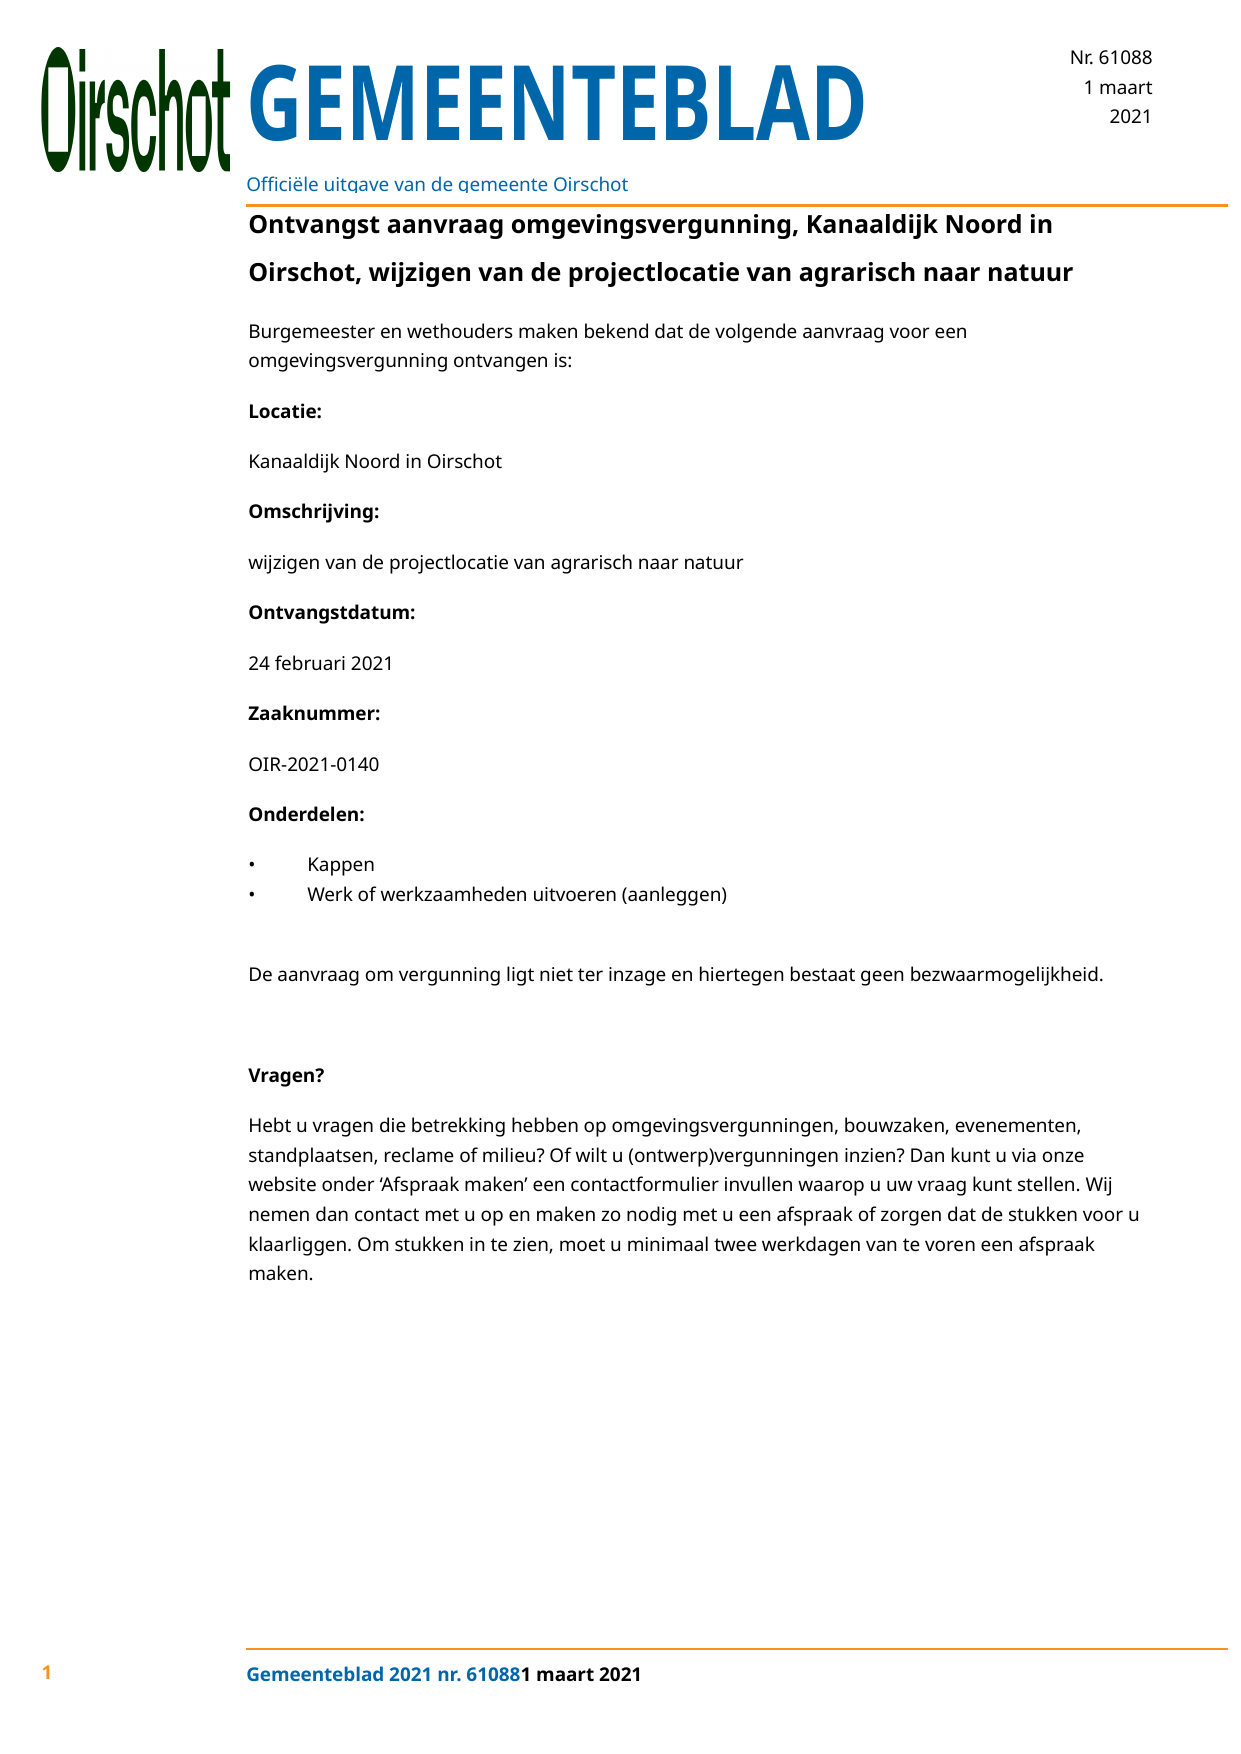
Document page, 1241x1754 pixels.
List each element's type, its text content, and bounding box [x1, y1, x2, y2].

text Burgemeester en wethouders maken bekend dat de volgende aanvraag voor een omgevingsvergunning ontvangen is: [248, 318, 1152, 373]
text Locatie: [248, 398, 1152, 424]
picture [41, 47, 231, 172]
text Omschrijving: [248, 499, 1152, 524]
text De aanvraag om vergunning ligt niet ter inzage en hiertegen bestaat geen bezwaarmogelijkheid. [248, 961, 1152, 987]
text Hebt u vragen die betrekking hebben op omgevingsvergunningen, bouwzaken, evenementen, standplaatsen, reclame of milieu? Of wilt u (ontwerp)vergunningen inzien? Dan kunt u via onze website onder ‘Afspraak maken’ een contactformulier invullen waarop u uw vraag kunt stellen. Wij nemen dan contact met u op en maken zo nodig met u een afspraak of zorgen dat de stukken voor u klaarliggen. Om stukken in te zien, moet u minimaal twee werkdagen van te voren een afspraak maken. [248, 1112, 1152, 1286]
text Ontvangst aanvraag omgevingsvergunning, Kanaaldijk Noord in Oirschot, wijzigen van de projectlocatie van agrarisch naar natuur [248, 207, 1152, 288]
text Vragen? [248, 1062, 1152, 1088]
text OIR-2021-0140 [248, 751, 1152, 777]
text Kanaaldijk Noord in Oirschot [248, 448, 1152, 474]
text Ontvangstdatum: [248, 599, 1152, 625]
list Werk of werkzaamheden uitvoeren (aanleggen) [248, 881, 1152, 907]
text Onderdelen: [248, 801, 1152, 827]
text Zaaknummer: [248, 700, 1152, 726]
list Kappen [248, 852, 1152, 877]
text wijzigen van de projectlocatie van agrarisch naar natuur [248, 549, 1152, 575]
text 24 februari 2021 [248, 650, 1152, 676]
